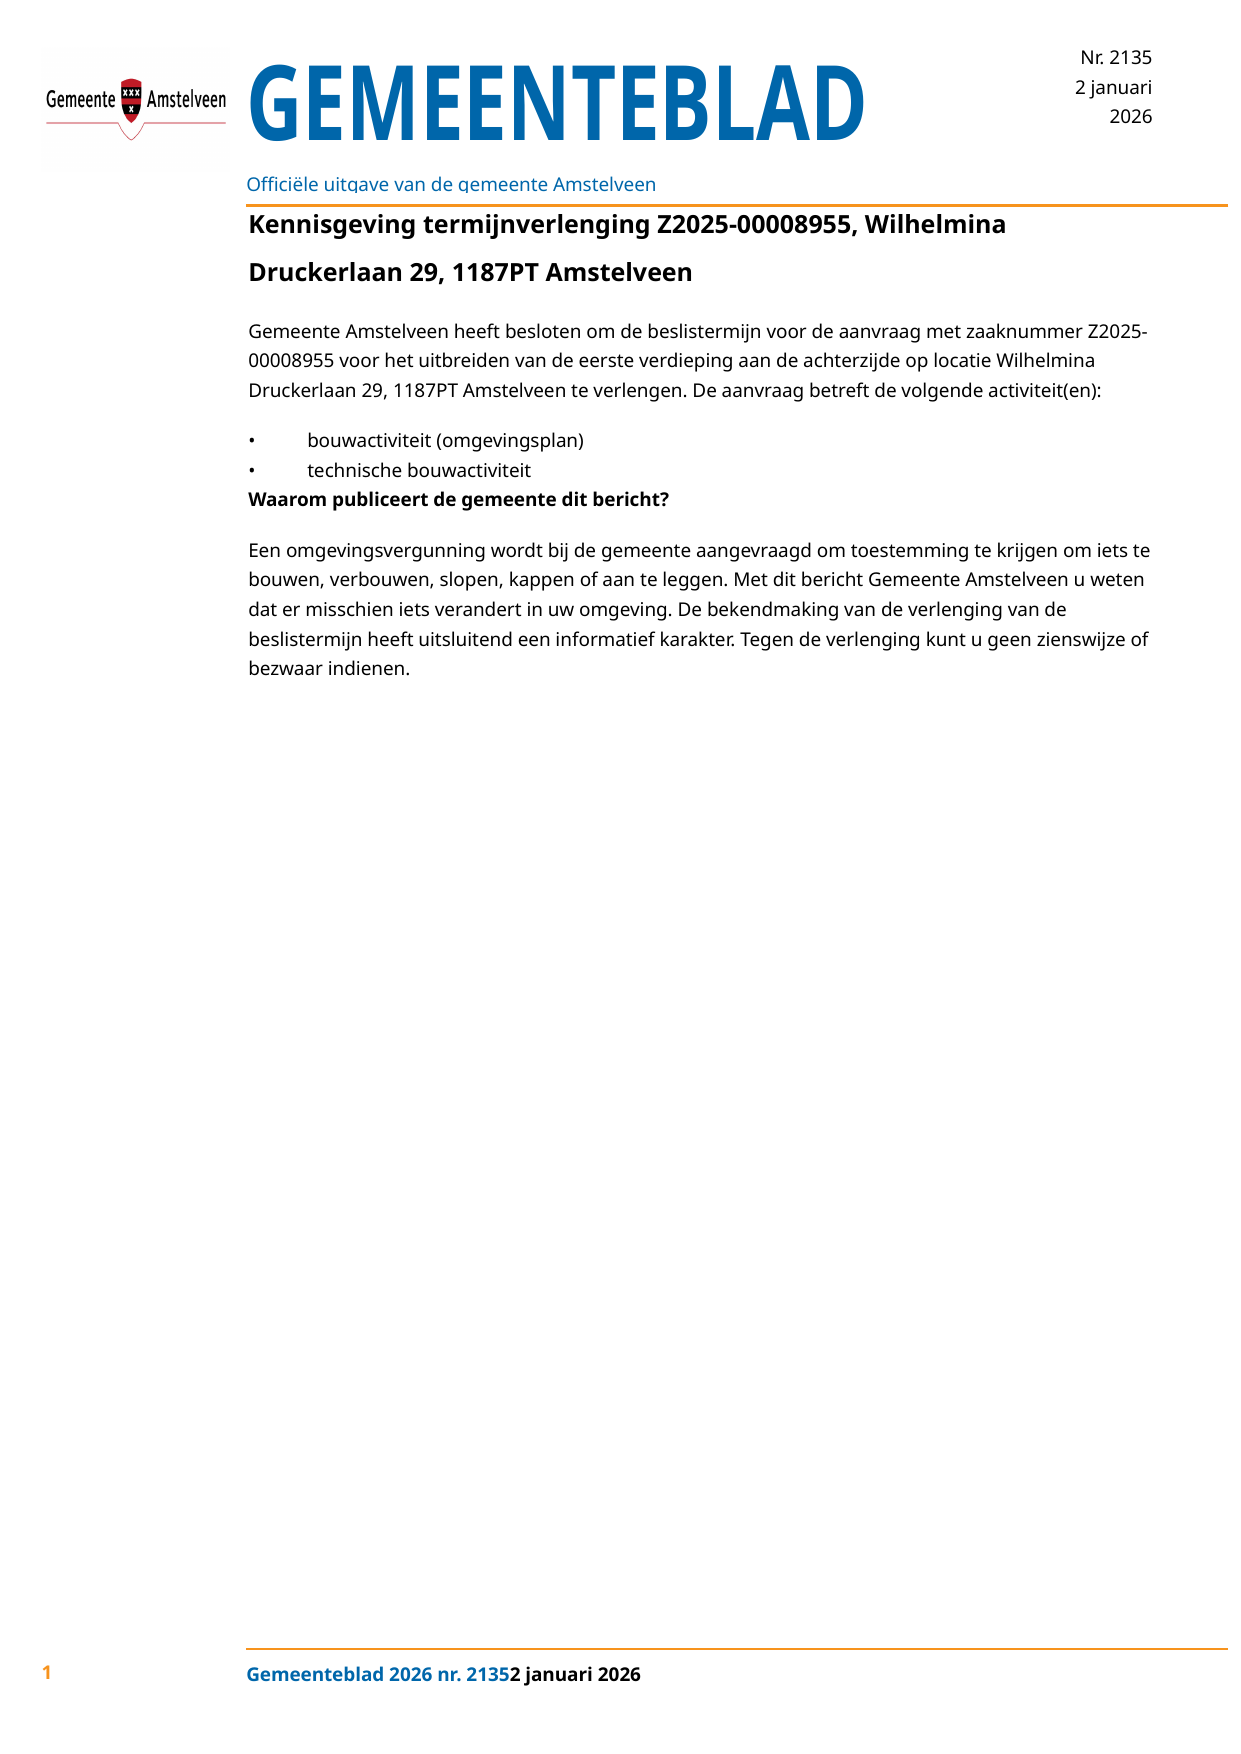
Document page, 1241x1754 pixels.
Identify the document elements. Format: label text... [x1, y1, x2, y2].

picture [41, 47, 231, 172]
text Een omgevingsvergunning wordt bij de gemeente aangevraagd om toestemming te krijgen om iets te bouwen, verbouwen, slopen, kappen of aan te leggen. Met dit bericht Gemeente Amstelveen u weten dat er misschien iets verandert in uw omgeving. De bekendmaking van de verlenging van de beslistermijn heeft uitsluitend een informatief karakter. Tegen de verlenging kunt u geen zienswijze of bezwaar indienen. [248, 537, 1152, 681]
text Waarom publiceert de gemeente dit bericht? [248, 487, 1152, 512]
text Gemeente Amstelveen heeft besloten om de beslistermijn voor de aanvraag met zaaknummer Z2025-00008955 voor het uitbreiden van de eerste verdieping aan de achterzijde op locatie Wilhelmina Druckerlaan 29, 1187PT Amstelveen te verlengen. De aanvraag betreft de volgende activiteit(en): [248, 318, 1152, 403]
text Kennisgeving termijnverlenging Z2025-00008955, Wilhelmina Druckerlaan 29, 1187PT Amstelveen [248, 207, 1152, 288]
list bouwactiviteit (omgevingsplan) [248, 427, 1152, 453]
list technische bouwactiviteit [248, 457, 1152, 483]
